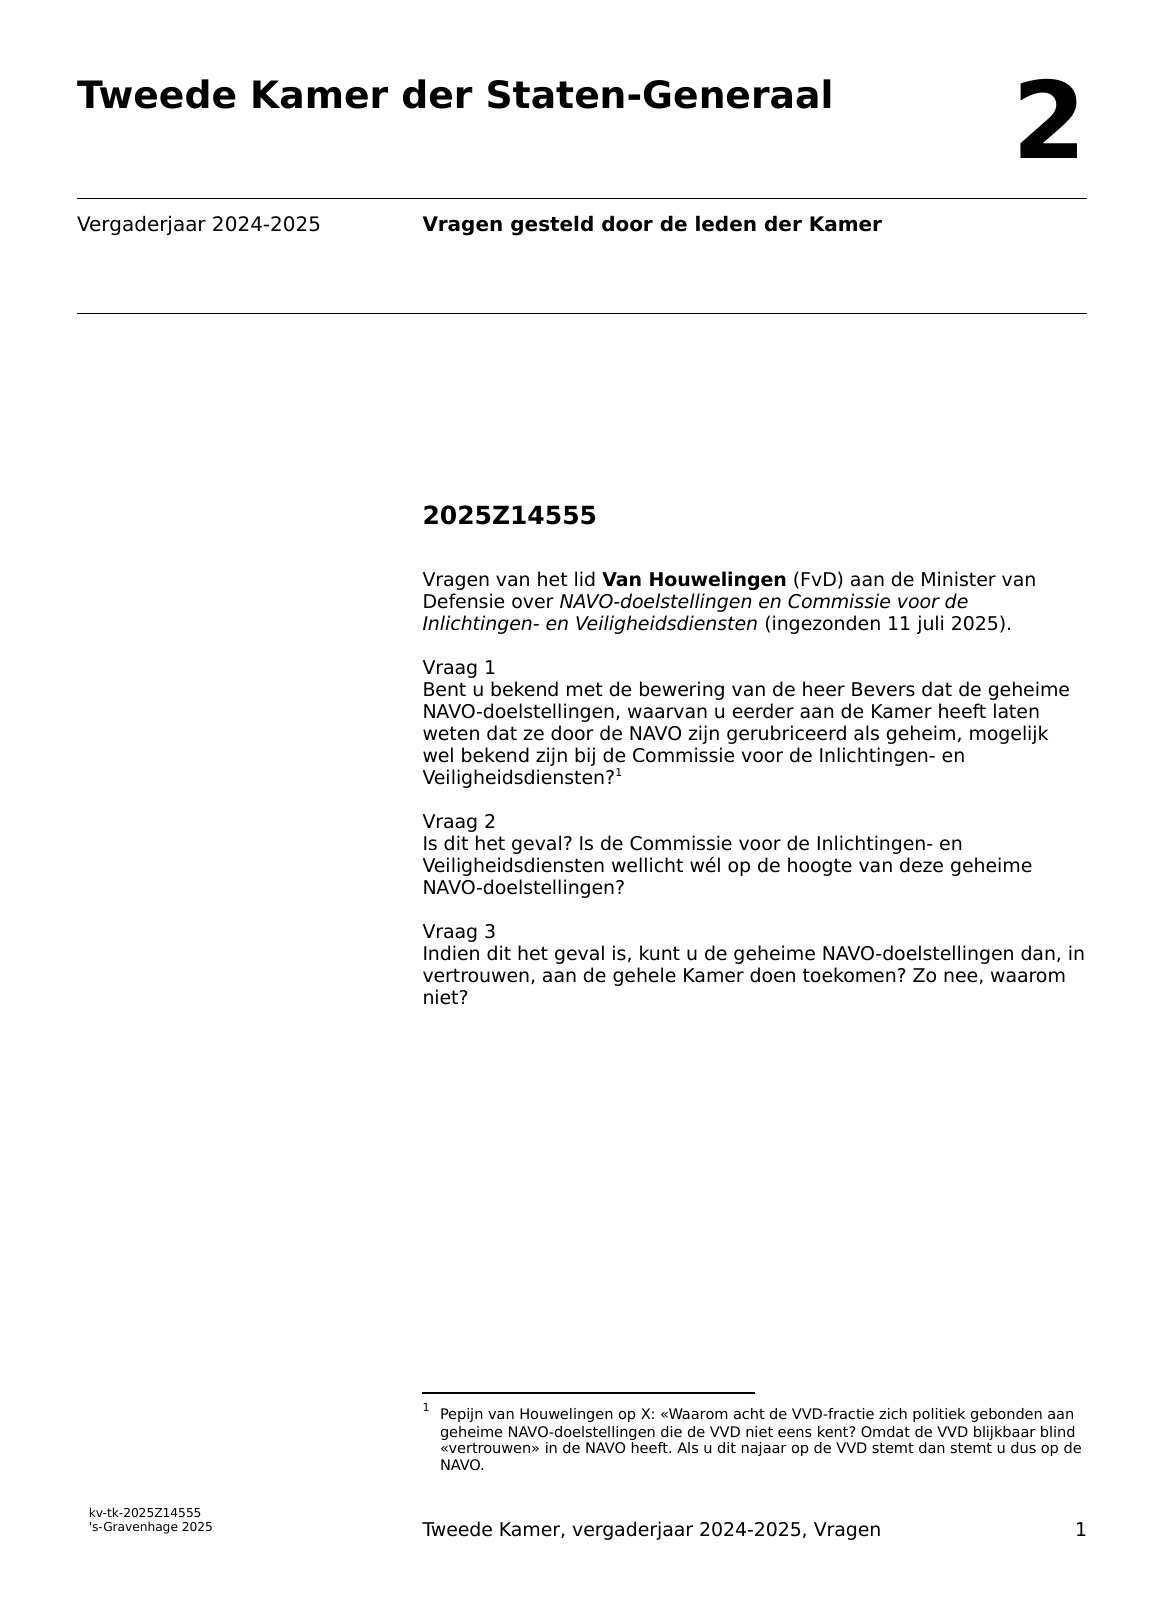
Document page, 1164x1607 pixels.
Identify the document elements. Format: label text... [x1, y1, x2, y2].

text kv-tk-2025Z14555 [88, 1506, 323, 1520]
text 's-Gravenhage 2025 [88, 1520, 323, 1534]
text Vraag 2 [422, 811, 1087, 833]
text Indien dit het geval is, kunt u de geheime NAVO-doelstellingen dan, in vertrouwen, aan de gehele Kamer doen toekomen? Zo nee, waarom niet? [422, 943, 1087, 1009]
text Is dit het geval? Is de Commissie voor de Inlichtingen- en Veiligheidsdiensten wellicht wél op de hoogte van deze geheime NAVO-doelstellingen? [422, 833, 1087, 899]
text 2025Z14555 [422, 501, 1087, 531]
table_cell Vergaderjaar 2024-2025 [77, 199, 422, 313]
table_header 2 [886, 59, 1087, 198]
text Vraag 1 [422, 657, 1087, 679]
text Vraag 3 [422, 921, 1087, 943]
table_header Tweede Kamer der Staten-Generaal [77, 59, 886, 198]
table_cell Vragen gesteld door de leden der Kamer [422, 199, 1087, 313]
text Vragen van het lid Van Houwelingen (FvD) aan de Minister van Defensie over NAVO-doelstellingen en Commissie voor de Inlichtingen- en Veiligheidsdiensten (ingezonden 11 juli 2025). [422, 569, 1087, 635]
text Pepijn van Houwelingen op X: «Waarom acht de VVD-fractie zich politiek gebonden aan geheime NAVO-doelstellingen die de VVD niet eens kent? Omdat de VVD blijkbaar blind «vertrouwen» in de NAVO heeft. Als u dit najaar op de VVD stemt dan stemt u dus op de NAVO. [422, 1402, 1087, 1474]
text Bent u bekend met de bewering van de heer Bevers dat de geheime NAVO-doelstellingen, waarvan u eerder aan de Kamer heeft laten weten dat ze door de NAVO zijn gerubriceerd als geheim, mogelijk wel bekend zijn bij de Commissie voor de Inlichtingen- en Veiligheidsdiensten? [422, 679, 1087, 789]
